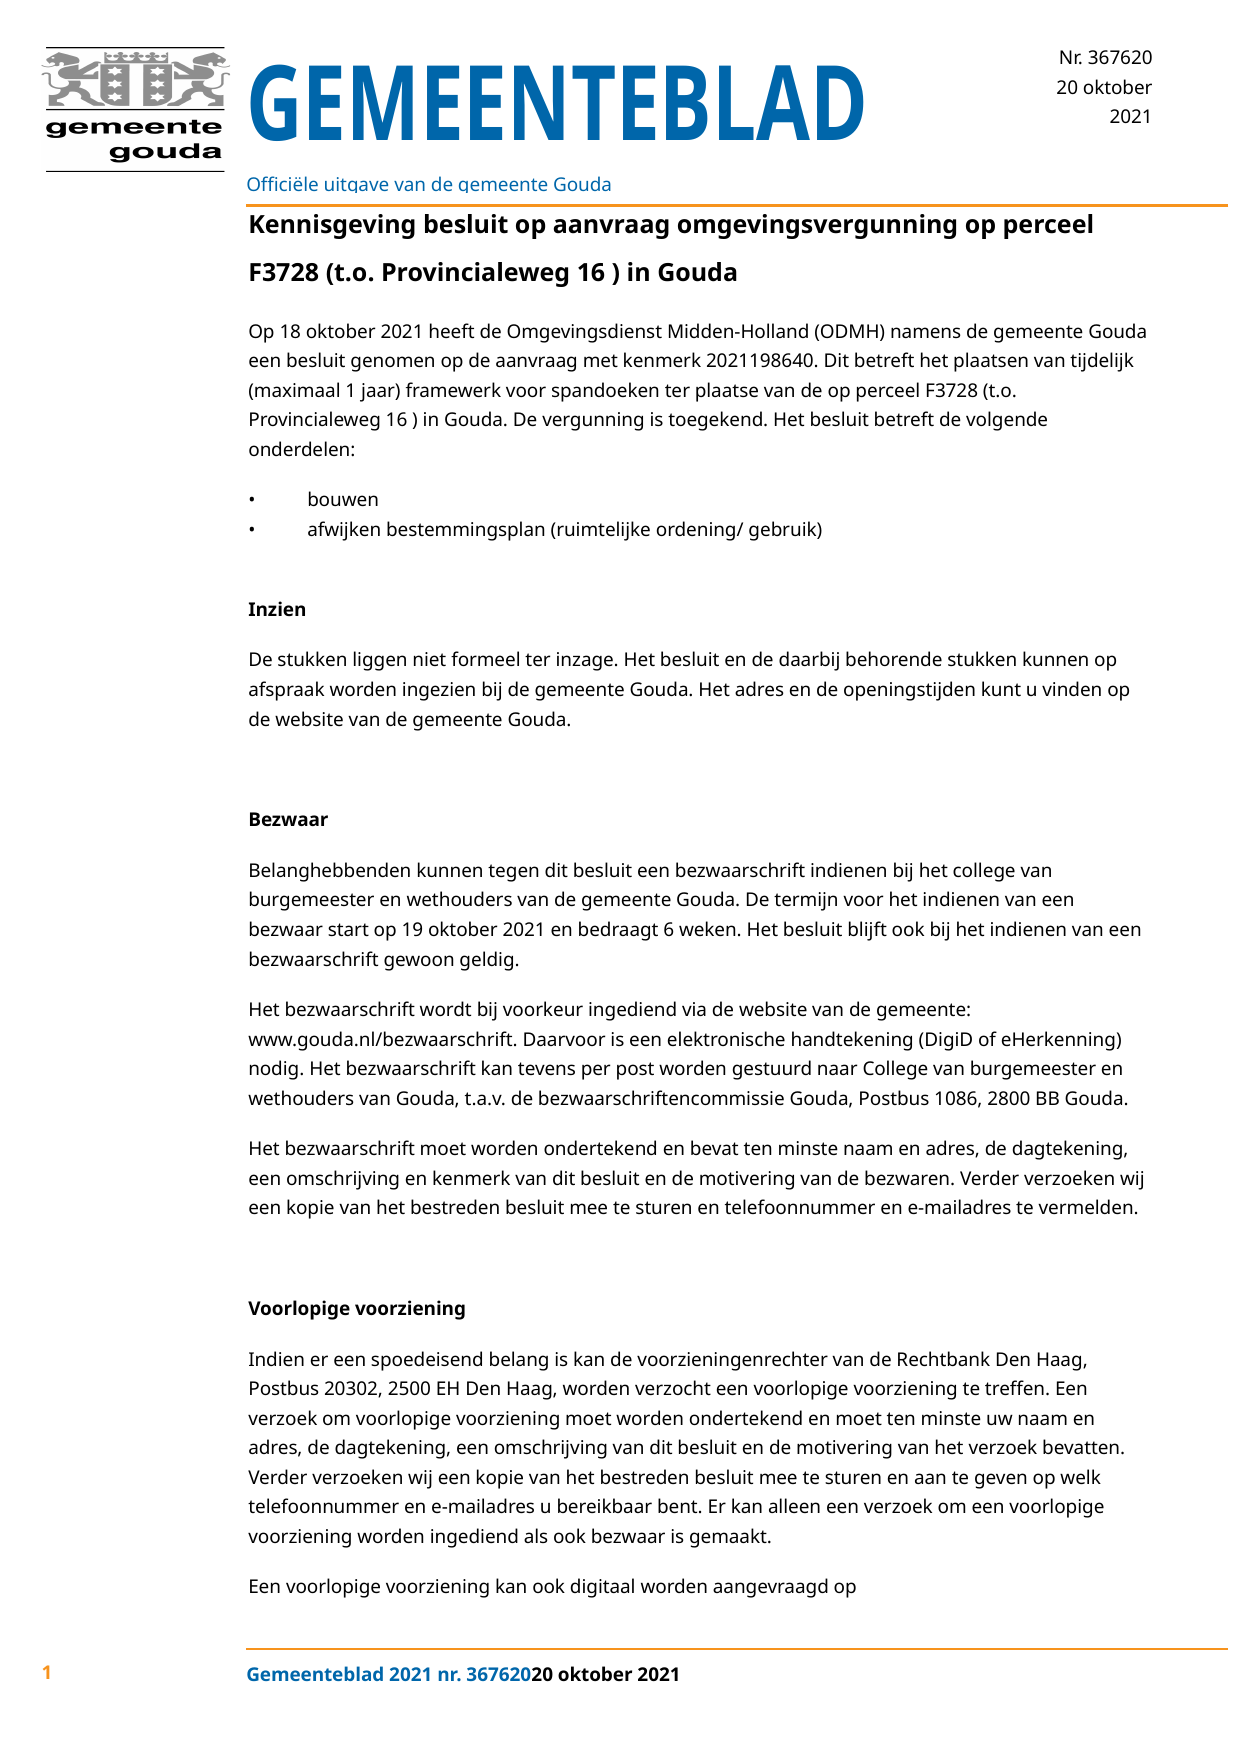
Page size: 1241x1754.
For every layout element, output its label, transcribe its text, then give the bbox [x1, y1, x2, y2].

text Inzien [248, 596, 1152, 622]
text Indien er een spoedeisend belang is kan de voorzieningenrechter van de Rechtbank Den Haag, Postbus 20302, 2500 EH Den Haag, worden verzocht een voorlopige voorziening te treffen. Een verzoek om voorlopige voorziening moet worden ondertekend en moet ten minste uw naam en adres, de dagtekening, een omschrijving van dit besluit en de motivering van het verzoek bevatten. Verder verzoeken wij een kopie van het bestreden besluit mee te sturen en aan te geven op welk telefoonnummer en e-mailadres u bereikbaar bent. Er kan alleen een verzoek om een voorlopige voorziening worden ingediend als ook bezwaar is gemaakt. [248, 1346, 1152, 1549]
text Het bezwaarschrift wordt bij voorkeur ingediend via de website van de gemeente: www.gouda.nl/bezwaarschrift. Daarvoor is een elektronische handtekening (DigiD of eHerkenning) nodig. Het bezwaarschrift kan tevens per post worden gestuurd naar College van burgemeester en wethouders van Gouda, t.a.v. de bezwaarschriftencommissie Gouda, Postbus 1086, 2800 BB Gouda. [248, 996, 1152, 1111]
text Kennisgeving besluit op aanvraag omgevingsvergunning op perceel F3728 (t.o. Provincialeweg 16 ) in Gouda [248, 207, 1152, 288]
text Bezwaar [248, 807, 1152, 832]
list afwijken bestemmingsplan (ruimtelijke ordening/ gebruik) [248, 516, 1152, 542]
text Belanghebbenden kunnen tegen dit besluit een bezwaarschrift indienen bij het college van burgemeester en wethouders van de gemeente Gouda. De termijn voor het indienen van een bezwaar start op 19 oktober 2021 en bedraagt 6 weken. Het besluit blijft ook bij het indienen van een bezwaarschrift gewoon geldig. [248, 857, 1152, 972]
picture [41, 47, 231, 172]
text Voorlopige voorziening [248, 1295, 1152, 1321]
text De stukken liggen niet formeel ter inzage. Het besluit en de daarbij behorende stukken kunnen op afspraak worden ingezien bij de gemeente Gouda. Het adres en de openingstijden kunt u vinden op de website van de gemeente Gouda. [248, 647, 1152, 732]
text Op 18 oktober 2021 heeft de Omgevingsdienst Midden-Holland (ODMH) namens de gemeente Gouda een besluit genomen op de aanvraag met kenmerk 2021198640. Dit betreft het plaatsen van tijdelijk (maximaal 1 jaar) framewerk voor spandoeken ter plaatse van de op perceel F3728 (t.o. Provincialeweg 16 ) in Gouda. De vergunning is toegekend. Het besluit betreft de volgende onderdelen: [248, 318, 1152, 462]
list bouwen [248, 487, 1152, 512]
text Een voorlopige voorziening kan ook digitaal worden aangevraagd op [248, 1574, 1152, 1599]
text Het bezwaarschrift moet worden ondertekend en bevat ten minste naam en adres, de dagtekening, een omschrijving en kenmerk van dit besluit en de motivering van de bezwaren. Verder verzoeken wij een kopie van het bestreden besluit mee te sturen en telefoonnummer en e-mailadres te vermelden. [248, 1135, 1152, 1220]
